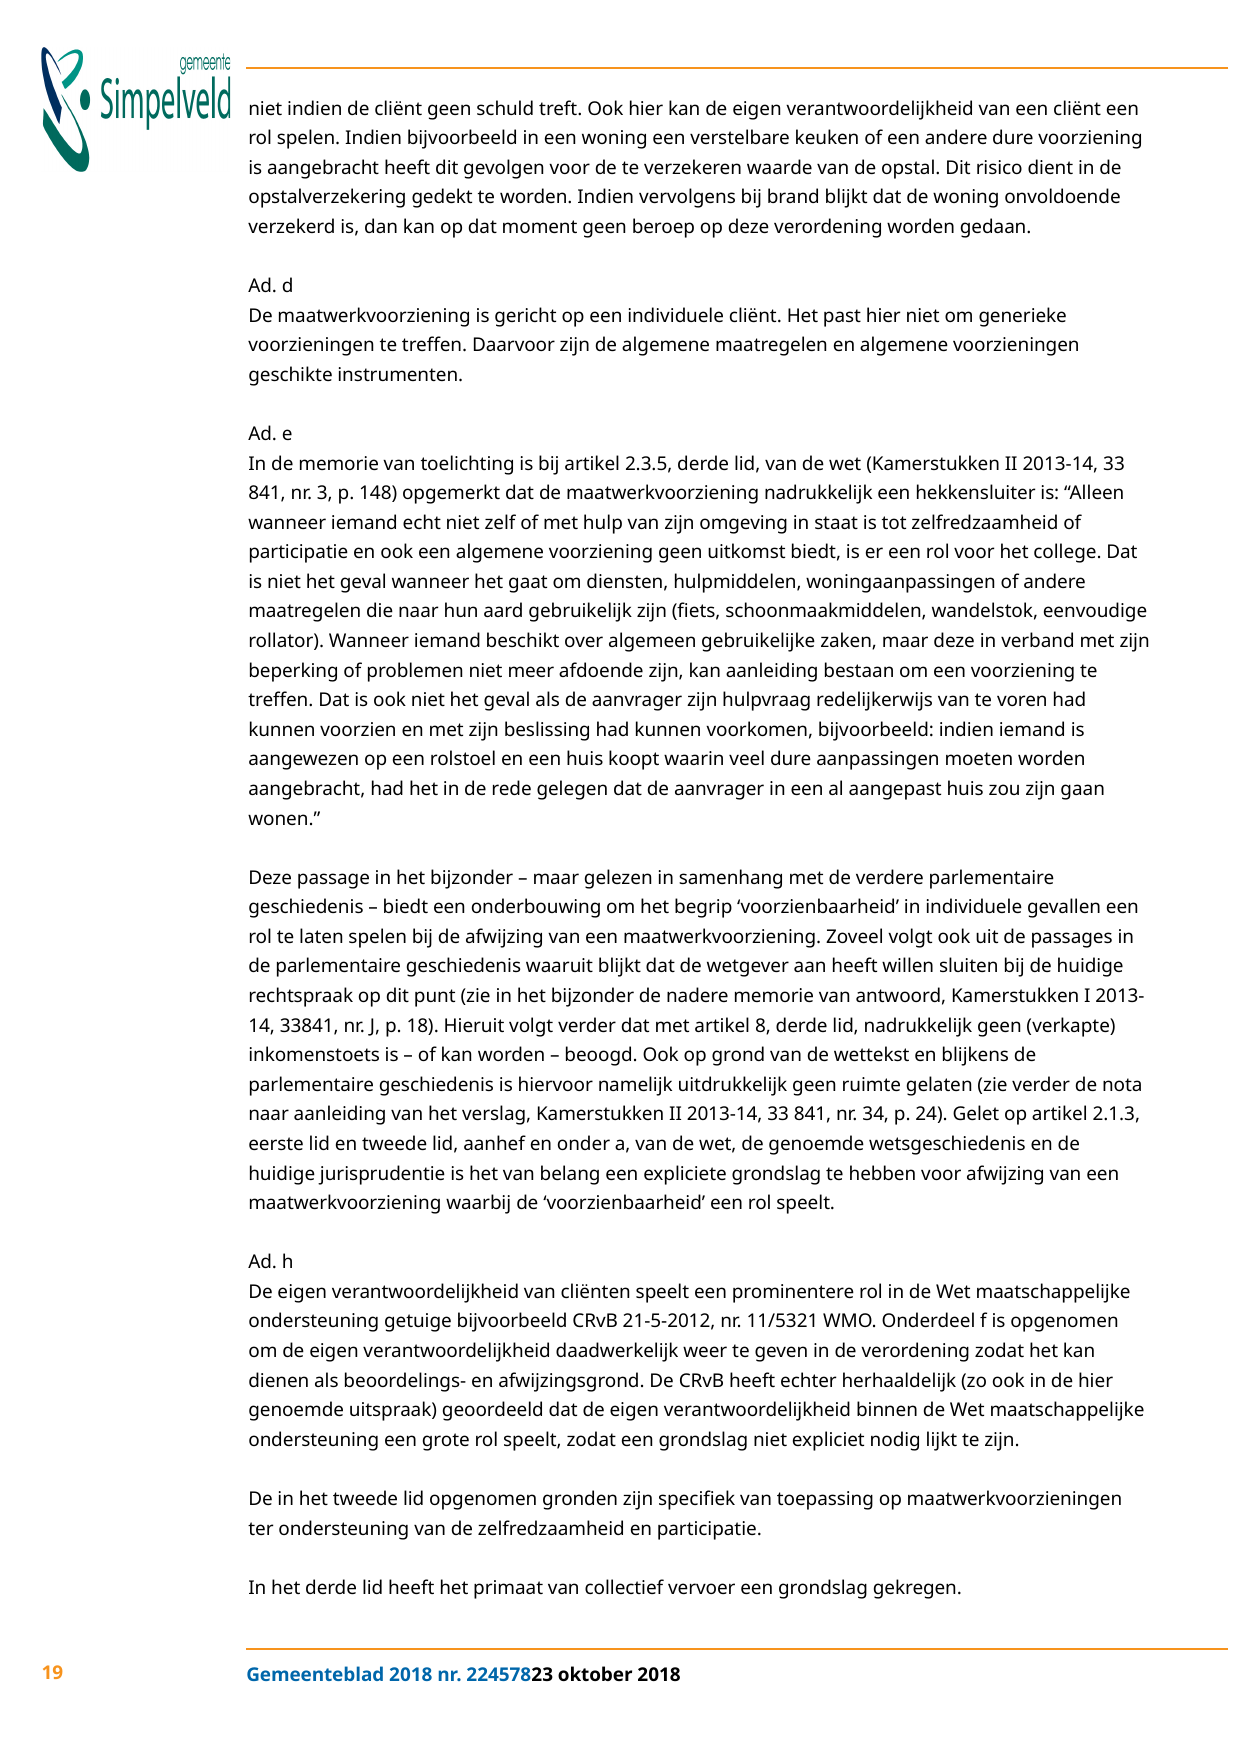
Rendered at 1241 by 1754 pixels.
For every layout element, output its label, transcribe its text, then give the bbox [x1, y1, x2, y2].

text Ad. h [248, 1248, 1152, 1274]
text De in het tweede lid opgenomen gronden zijn specifiek van toepassing op maatwerkvoorzieningen ter ondersteuning van de zelfredzaamheid en participatie. [248, 1485, 1152, 1541]
text Ad. d [248, 272, 1152, 298]
picture [41, 47, 231, 172]
text De eigen verantwoordelijkheid van cliënten speelt een prominentere rol in de Wet maatschappelijke ondersteuning getuige bijvoorbeeld CRvB 21-5-2012, nr. 11/5321 WMO. Onderdeel f is opgenomen om de eigen verantwoordelijkheid daadwerkelijk weer te geven in de verordening zodat het kan dienen als beoordelings- en afwijzingsgrond. De CRvB heeft echter herhaaldelijk (zo ook in de hier genoemde uitspraak) geoordeeld dat de eigen verantwoordelijkheid binnen de Wet maatschappelijke ondersteuning een grote rol speelt, zodat een grondslag niet expliciet nodig lijkt te zijn. [248, 1278, 1152, 1452]
text In de memorie van toelichting is bij artikel 2.3.5, derde lid, van de wet (Kamerstukken II 2013-14, 33 841, nr. 3, p. 148) opgemerkt dat de maatwerkvoorziening nadrukkelijk een hekkensluiter is: “Alleen wanneer iemand echt niet zelf of met hulp van zijn omgeving in staat is tot zelfredzaamheid of participatie en ook een algemene voorziening geen uitkomst biedt, is er een rol voor het college. Dat is niet het geval wanneer het gaat om diensten, hulpmiddelen, woningaanpassingen of andere maatregelen die naar hun aard gebruikelijk zijn (fiets, schoonmaakmiddelen, wandelstok, eenvoudige rollator). Wanneer iemand beschikt over algemeen gebruikelijke zaken, maar deze in verband met zijn beperking of problemen niet meer afdoende zijn, kan aanleiding bestaan om een voorziening te treffen. Dat is ook niet het geval als de aanvrager zijn hulpvraag redelijkerwijs van te voren had kunnen voorzien en met zijn beslissing had kunnen voorkomen, bijvoorbeeld: indien iemand is aangewezen op een rolstoel en een huis koopt waarin veel dure aanpassingen moeten worden aangebracht, had het in de rede gelegen dat de aanvrager in een al aangepast huis zou zijn gaan wonen.” [248, 450, 1152, 831]
text In het derde lid heeft het primaat van collectief vervoer een grondslag gekregen. [248, 1574, 1152, 1600]
text Ad. e [248, 420, 1152, 446]
text niet indien de cliënt geen schuld treft. Ook hier kan de eigen verantwoordelijkheid van een cliënt een rol spelen. Indien bijvoorbeeld in een woning een verstelbare keuken of een andere dure voorziening is aangebracht heeft dit gevolgen voor de te verzekeren waarde van de opstal. Dit risico dient in de opstalverzekering gedekt te worden. Indien vervolgens bij brand blijkt dat de woning onvoldoende verzekerd is, dan kan op dat moment geen beroep op deze verordening worden gedaan. [248, 95, 1152, 239]
text Deze passage in het bijzonder – maar gelezen in samenhang met de verdere parlementaire geschiedenis – biedt een onderbouwing om het begrip ‘voorzienbaarheid’ in individuele gevallen een rol te laten spelen bij de afwijzing van een maatwerkvoorziening. Zoveel volgt ook uit de passages in de parlementaire geschiedenis waaruit blijkt dat de wetgever aan heeft willen sluiten bij de huidige rechtspraak op dit punt (zie in het bijzonder de nadere memorie van antwoord, Kamerstukken I 2013-14, 33841, nr. J, p. 18). Hieruit volgt verder dat met artikel 8, derde lid, nadrukkelijk geen (verkapte) inkomenstoets is – of kan worden – beoogd. Ook op grond van de wettekst en blijkens de parlementaire geschiedenis is hiervoor namelijk uitdrukkelijk geen ruimte gelaten (zie verder de nota naar aanleiding van het verslag, Kamerstukken II 2013-14, 33 841, nr. 34, p. 24). Gelet op artikel 2.1.3, eerste lid en tweede lid, aanhef en onder a, van de wet, de genoemde wetsgeschiedenis en de huidige jurisprudentie is het van belang een expliciete grondslag te hebben voor afwijzing van een maatwerkvoorziening waarbij de ‘voorzienbaarheid’ een rol speelt. [248, 864, 1152, 1215]
text De maatwerkvoorziening is gericht op een individuele cliënt. Het past hier niet om generieke voorzieningen te treffen. Daarvoor zijn de algemene maatregelen en algemene voorzieningen geschikte instrumenten. [248, 302, 1152, 387]
